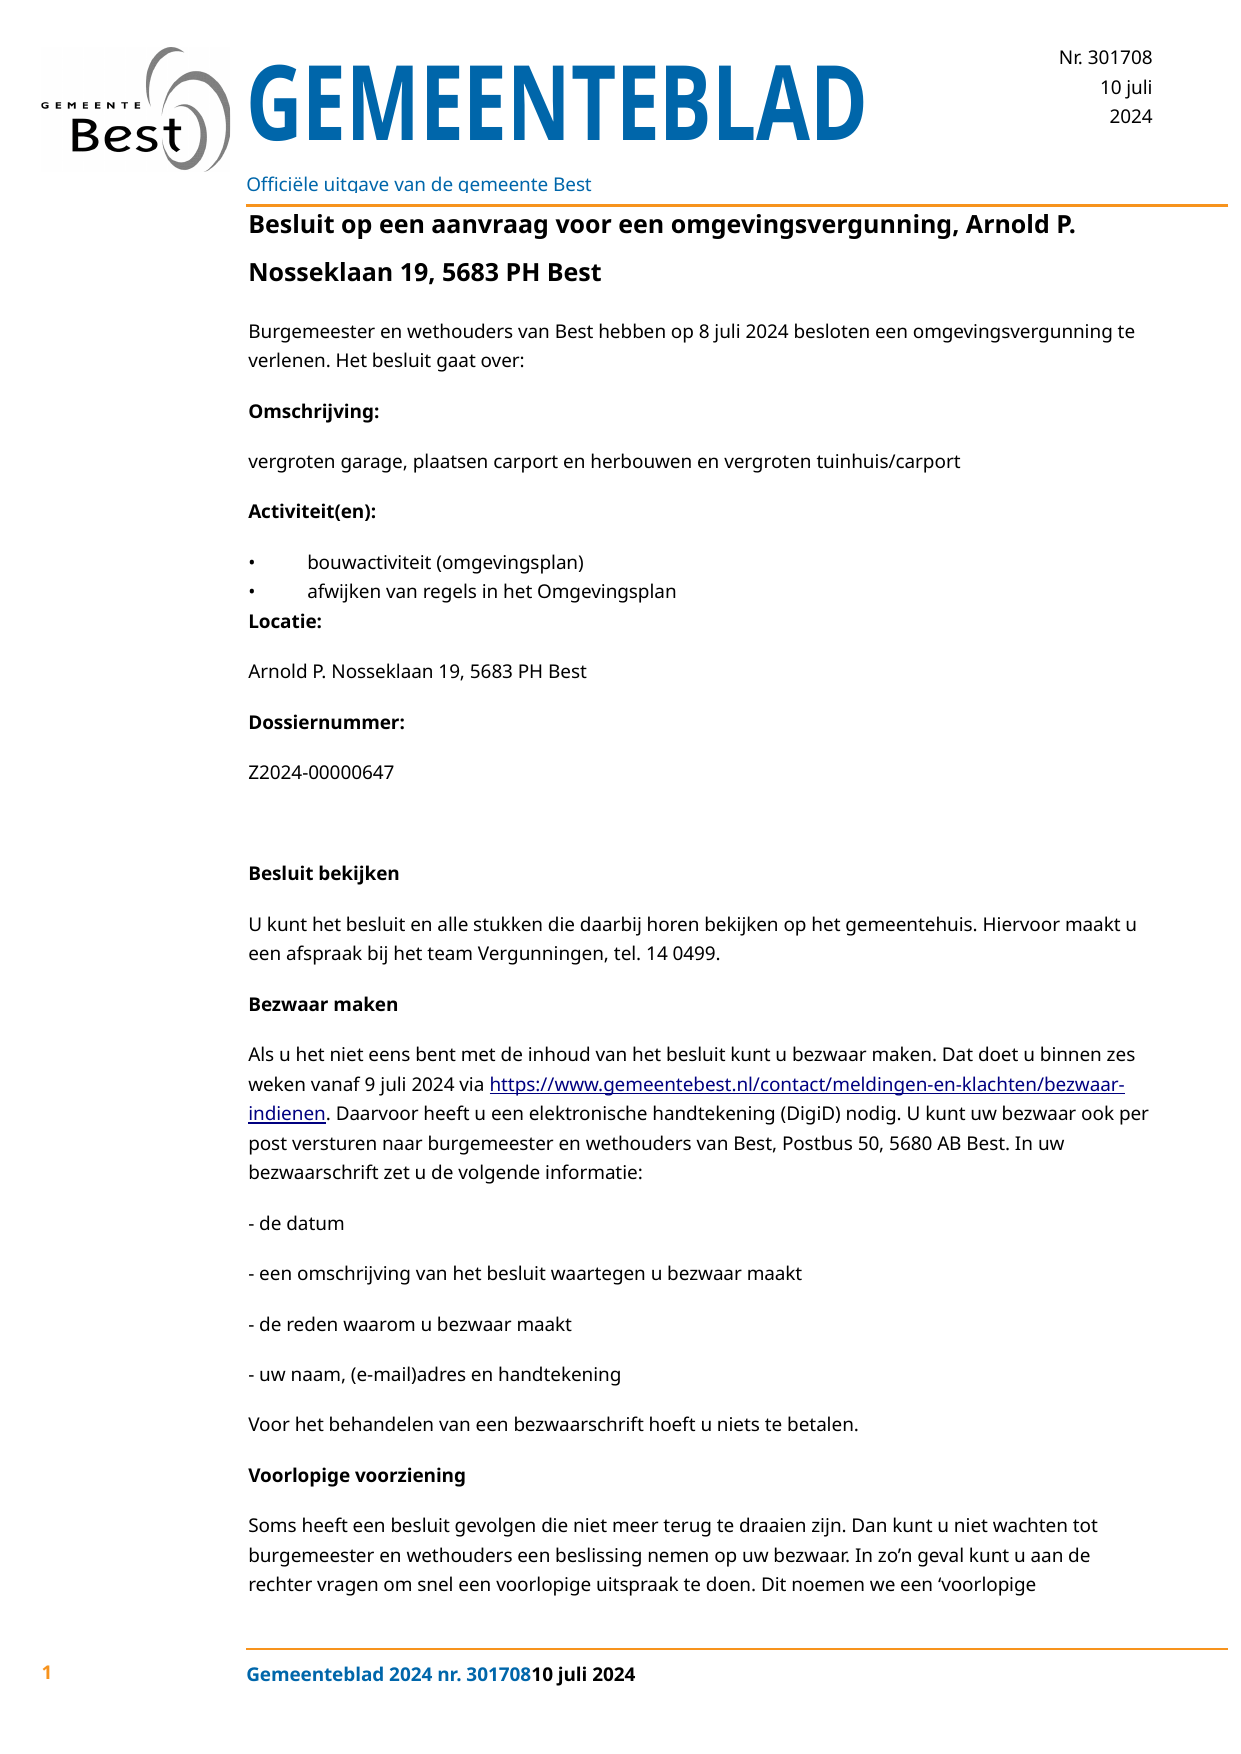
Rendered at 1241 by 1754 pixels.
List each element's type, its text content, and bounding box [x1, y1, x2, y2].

text - de reden waarom u bezwaar maakt [248, 1311, 1152, 1337]
text - uw naam, (e-mail)adres en handtekening [248, 1361, 1152, 1387]
text Voor het behandelen van een bezwaarschrift hoeft u niets te betalen. [248, 1412, 1152, 1437]
text Burgemeester en wethouders van Best hebben op 8 juli 2024 besloten een omgevingsvergunning te verlenen. Het besluit gaat over: [248, 318, 1152, 373]
list afwijken van regels in het Omgevingsplan [248, 579, 1152, 604]
text Soms heeft een besluit gevolgen die niet meer terug te draaien zijn. Dan kunt u niet wachten tot burgemeester en wethouders een beslissing nemen op uw bezwaar. In zo’n geval kunt u aan de rechter vragen om snel een voorlopige uitspraak te doen. Dit noemen we een ‘voorlopige [248, 1512, 1152, 1597]
text Dossiernummer: [248, 709, 1152, 735]
text Activiteit(en): [248, 499, 1152, 524]
text Z2024-00000647 [248, 759, 1152, 785]
text vergroten garage, plaatsen carport en herbouwen en vergroten tuinhuis/carport [248, 448, 1152, 474]
text - een omschrijving van het besluit waartegen u bezwaar maakt [248, 1260, 1152, 1286]
text Voorlopige voorziening [248, 1462, 1152, 1488]
text Locatie: [248, 608, 1152, 634]
list bouwactiviteit (omgevingsplan) [248, 549, 1152, 575]
text Bezwaar maken [248, 991, 1152, 1017]
text - de datum [248, 1210, 1152, 1236]
text Besluit bekijken [248, 860, 1152, 886]
text Omschrijving: [248, 398, 1152, 424]
text Besluit op een aanvraag voor een omgevingsvergunning, Arnold P. Nosseklaan 19, 5683 PH Best [248, 207, 1152, 288]
text U kunt het besluit en alle stukken die daarbij horen bekijken op het gemeentehuis. Hiervoor maakt u een afspraak bij het team Vergunningen, tel. 14 0499. [248, 911, 1152, 966]
text Arnold P. Nosseklaan 19, 5683 PH Best [248, 659, 1152, 684]
picture [41, 47, 231, 172]
text Als u het niet eens bent met de inhoud van het besluit kunt u bezwaar maken. Dat doet u binnen zes weken vanaf 9 juli 2024 via https://www.gemeentebest.nl/contact/meldingen-en-klachten/bezwaar-indienen. Daarvoor heeft u een elektronische handtekening (DigiD) nodig. U kunt uw bezwaar ook per post versturen naar burgemeester en wethouders van Best, Postbus 50, 5680 AB Best. In uw bezwaarschrift zet u de volgende informatie: [248, 1041, 1152, 1185]
